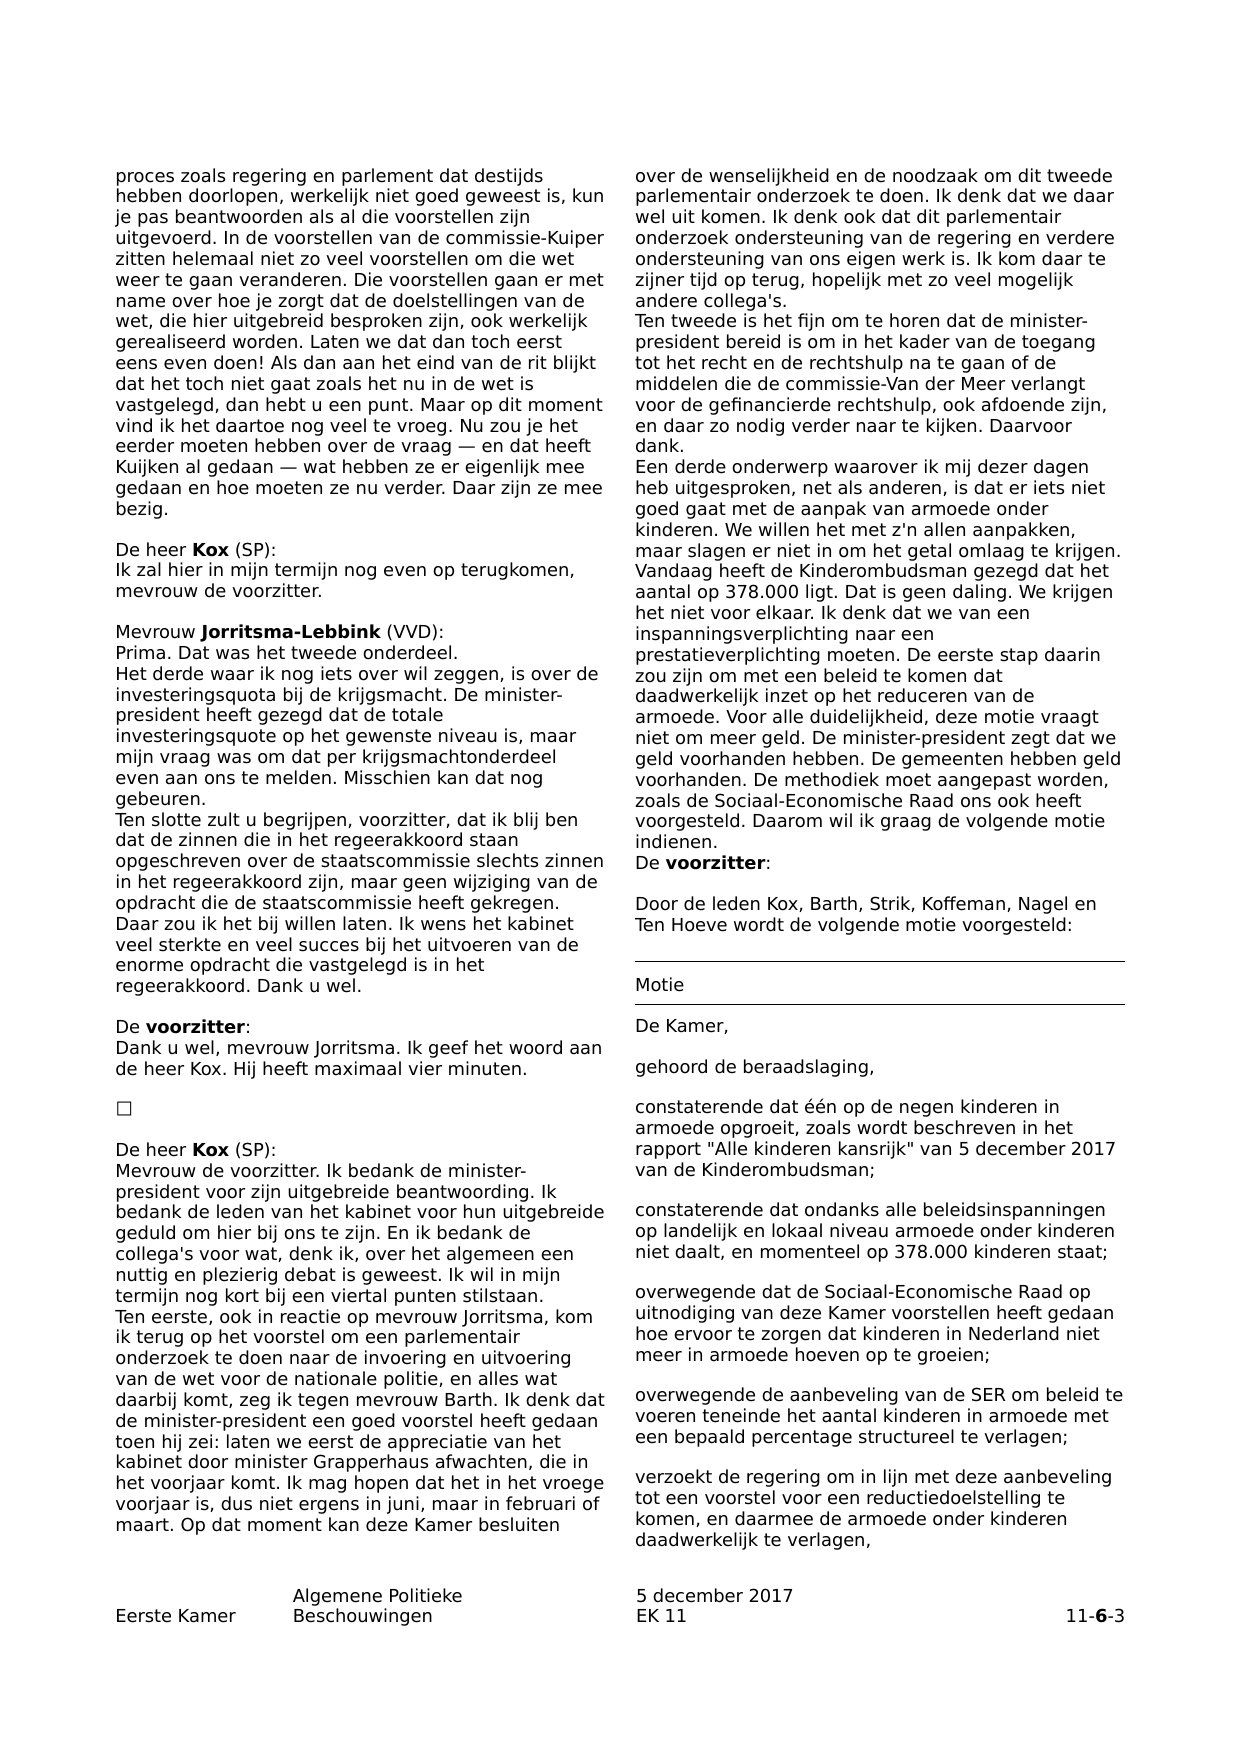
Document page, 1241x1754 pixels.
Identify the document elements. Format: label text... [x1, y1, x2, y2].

text Motie [635, 975, 1125, 996]
text Prima. Dat was het tweede onderdeel. [115, 643, 605, 663]
text De heer Kox (SP): [115, 1140, 605, 1161]
text proces zoals regering en parlement dat destijds hebben doorlopen, werkelijk niet goed geweest is, kun je pas beantwoorden als al die voorstellen zijn uitgevoerd. In de voorstellen van de commissie-Kuiper zitten helemaal niet zo veel voorstellen om die wet weer te gaan veranderen. Die voorstellen gaan er met name over hoe je zorgt dat de doelstellingen van de wet, die hier uitgebreid besproken zijn, ook werkelijk gerealiseerd worden. Laten we dat dan toch eerst eens even doen! Als dan aan het eind van de rit blijkt dat het toch niet gaat zoals het nu in de wet is vastgelegd, dan hebt u een punt. Maar op dit moment vind ik het daartoe nog veel te vroeg. Nu zou je het eerder moeten hebben over de vraag — en dat heeft Kuijken al gedaan — wat hebben ze er eigenlijk mee gedaan en hoe moeten ze nu verder. Daar zijn ze mee bezig. [115, 165, 605, 519]
text Een derde onderwerp waarover ik mij dezer dagen heb uitgesproken, net als anderen, is dat er iets niet goed gaat met de aanpak van armoede onder kinderen. We willen het met z'n allen aanpakken, maar slagen er niet in om het getal omlaag te krijgen. Vandaag heeft de Kinderombudsman gezegd dat het aantal op 378.000 ligt. Dat is geen daling. We krijgen het niet voor elkaar. Ik denk dat we van een inspanningsverplichting naar een prestatieverplichting moeten. De eerste stap daarin zou zijn om met een beleid te komen dat daadwerkelijk inzet op het reduceren van de armoede. Voor alle duidelijkheid, deze motie vraagt niet om meer geld. De minister-president zegt dat we geld voorhanden hebben. De gemeenten hebben geld voorhanden. De methodiek moet aangepast worden, zoals de Sociaal-Economische Raad ons ook heeft voorgesteld. Daarom wil ik graag de volgende motie indienen. [635, 457, 1125, 853]
text constaterende dat ondanks alle beleidsinspanningen op landelijk en lokaal niveau armoede onder kinderen niet daalt, en momenteel op 378.000 kinderen staat; [635, 1200, 1125, 1262]
text Mevrouw de voorzitter. Ik bedank de minister-president voor zijn uitgebreide beantwoording. Ik bedank de leden van het kabinet voor hun uitgebreide geduld om hier bij ons te zijn. En ik bedank de collega's voor wat, denk ik, over het algemeen een nuttig en plezierig debat is geweest. Ik wil in mijn termijn nog kort bij een viertal punten stilstaan. [115, 1161, 605, 1306]
text overwegende de aanbeveling van de SER om beleid te voeren teneinde het aantal kinderen in armoede met een bepaald percentage structureel te verlagen; [635, 1385, 1125, 1447]
text constaterende dat één op de negen kinderen in armoede opgroeit, zoals wordt beschreven in het rapport "Alle kinderen kansrijk" van 5 december 2017 van de Kinderombudsman; [635, 1097, 1125, 1180]
text Door de leden Kox, Barth, Strik, Koffeman, Nagel en Ten Hoeve wordt de volgende motie voorgesteld: [635, 894, 1125, 935]
text verzoekt de regering om in lijn met deze aanbeveling tot een voorstel voor een reductiedoelstelling te komen, en daarmee de armoede onder kinderen daadwerkelijk te verlagen, [635, 1467, 1125, 1550]
text De Kamer, [635, 1016, 1125, 1036]
text De voorzitter: [635, 853, 1125, 874]
text over de wenselijkheid en de noodzaak om dit tweede parlementair onderzoek te doen. Ik denk dat we daar wel uit komen. Ik denk ook dat dit parlementair onderzoek ondersteuning van de regering en verdere ondersteuning van ons eigen werk is. Ik kom daar te zijner tijd op terug, hopelijk met zo veel mogelijk andere collega's. [635, 165, 1125, 311]
text Ten tweede is het fijn om te horen dat de minister-president bereid is om in het kader van de toegang tot het recht en de rechtshulp na te gaan of de middelen die de commissie-Van der Meer verlangt voor de gefinancierde rechtshulp, ook afdoende zijn, en daar zo nodig verder naar te kijken. Daarvoor dank. [635, 311, 1125, 457]
text Dank u wel, mevrouw Jorritsma. Ik geef het woord aan de heer Kox. Hij heeft maximaal vier minuten. [115, 1037, 605, 1079]
text De voorzitter: [115, 1017, 605, 1037]
text Mevrouw Jorritsma-Lebbink (VVD): [115, 622, 605, 643]
text Ten slotte zult u begrijpen, voorzitter, dat ik blij ben dat de zinnen die in het regeerakkoord staan opgeschreven over de staatscommissie slechts zinnen in het regeerakkoord zijn, maar geen wijziging van de opdracht die de staatscommissie heeft gekregen. Daar zou ik het bij willen laten. Ik wens het kabinet veel sterkte en veel succes bij het uitvoeren van de enorme opdracht die vastgelegd is in het regeerakkoord. Dank u wel. [115, 809, 605, 997]
text overwegende dat de Sociaal-Economische Raad op uitnodiging van deze Kamer voorstellen heeft gedaan hoe ervoor te zorgen dat kinderen in Nederland niet meer in armoede hoeven op te groeien; [635, 1282, 1125, 1365]
text De heer Kox (SP): [115, 539, 605, 560]
text gehoord de beraadslaging, [635, 1056, 1125, 1077]
text Ten eerste, ook in reactie op mevrouw Jorritsma, kom ik terug op het voorstel om een parlementair onderzoek te doen naar de invoering en uitvoering van de wet voor de nationale politie, en alles wat daarbij komt, zeg ik tegen mevrouw Barth. Ik denk dat de minister-president een goed voorstel heeft gedaan toen hij zei: laten we eerst de appreciatie van het kabinet door minister Grapperhaus afwachten, die in het voorjaar komt. Ik mag hopen dat het in het vroege voorjaar is, dus niet ergens in juni, maar in februari of maart. Op dat moment kan deze Kamer besluiten [115, 1306, 605, 1536]
text ⬜ [115, 1099, 605, 1120]
text Ik zal hier in mijn termijn nog even op terugkomen, mevrouw de voorzitter. [115, 560, 605, 602]
text Het derde waar ik nog iets over wil zeggen, is over de investeringsquota bij de krijgsmacht. De minister-president heeft gezegd dat de totale investeringsquote op het gewenste niveau is, maar mijn vraag was om dat per krijgsmachtonderdeel even aan ons te melden. Misschien kan dat nog gebeuren. [115, 663, 605, 809]
